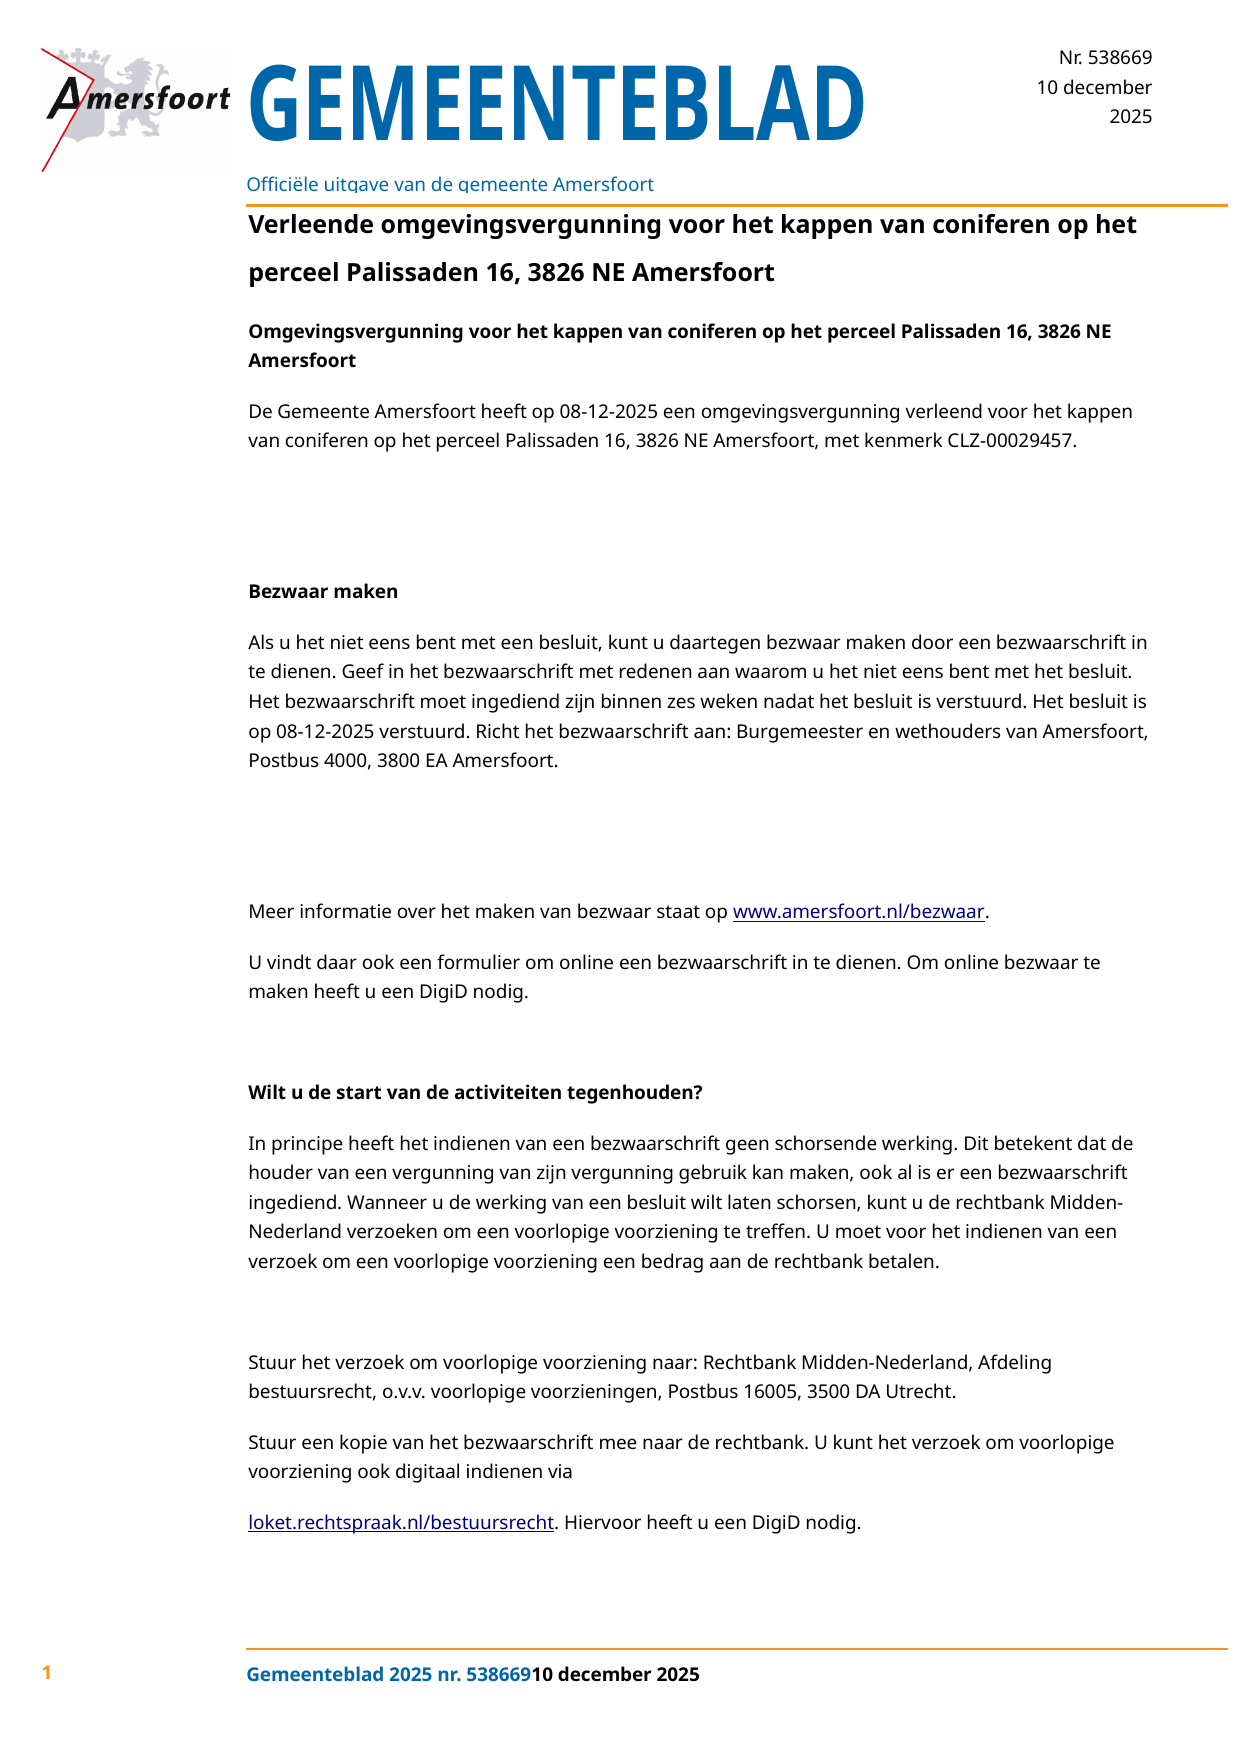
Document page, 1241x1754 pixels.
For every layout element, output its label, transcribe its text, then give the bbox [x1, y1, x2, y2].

text loket.rechtspraak.nl/bestuursrecht. Hiervoor heeft u een DigiD nodig. [248, 1509, 1152, 1535]
text Stuur het verzoek om voorlopige voorziening naar: Rechtbank Midden-Nederland, Afdeling bestuursrecht, o.v.v. voorlopige voorzieningen, Postbus 16005, 3500 DA Utrecht. [248, 1349, 1152, 1404]
text Stuur een kopie van het bezwaarschrift mee naar de rechtbank. U kunt het verzoek om voorlopige voorziening ook digitaal indienen via [248, 1429, 1152, 1484]
text U vindt daar ook een formulier om online een bezwaarschrift in te dienen. Om online bezwaar te maken heeft u een DigiD nodig. [248, 949, 1152, 1004]
text Als u het niet eens bent met een besluit, kunt u daartegen bezwaar maken door een bezwaarschrift in te dienen. Geef in het bezwaarschrift met redenen aan waarom u het niet eens bent met het besluit. Het bezwaarschrift moet ingediend zijn binnen zes weken nadat het besluit is verstuurd. Het besluit is op 08-12-2025 verstuurd. Richt het bezwaarschrift aan: Burgemeester en wethouders van Amersfoort, Postbus 4000, 3800 EA Amersfoort. [248, 629, 1152, 773]
text In principe heeft het indienen van een bezwaarschrift geen schorsende werking. Dit betekent dat de houder van een vergunning van zijn vergunning gebruik kan maken, ook al is er een bezwaarschrift ingediend. Wanneer u de werking van een besluit wilt laten schorsen, kunt u de rechtbank Midden-Nederland verzoeken om een voorlopige voorziening te treffen. U moet voor het indienen van een verzoek om een voorlopige voorziening een bedrag aan de rechtbank betalen. [248, 1130, 1152, 1274]
picture [41, 47, 231, 172]
text Verleende omgevingsvergunning voor het kappen van coniferen op het perceel Palissaden 16, 3826 NE Amersfoort [248, 207, 1152, 288]
text Omgevingsvergunning voor het kappen van coniferen op het perceel Palissaden 16, 3826 NE Amersfoort [248, 318, 1152, 373]
text De Gemeente Amersfoort heeft op 08-12-2025 een omgevingsvergunning verleend voor het kappen van coniferen op het perceel Palissaden 16, 3826 NE Amersfoort, met kenmerk CLZ-00029457. [248, 398, 1152, 453]
text Bezwaar maken [248, 579, 1152, 604]
text Wilt u de start van de activiteiten tegenhouden? [248, 1079, 1152, 1105]
text Meer informatie over het maken van bezwaar staat op www.amersfoort.nl/bezwaar. [248, 899, 1152, 924]
